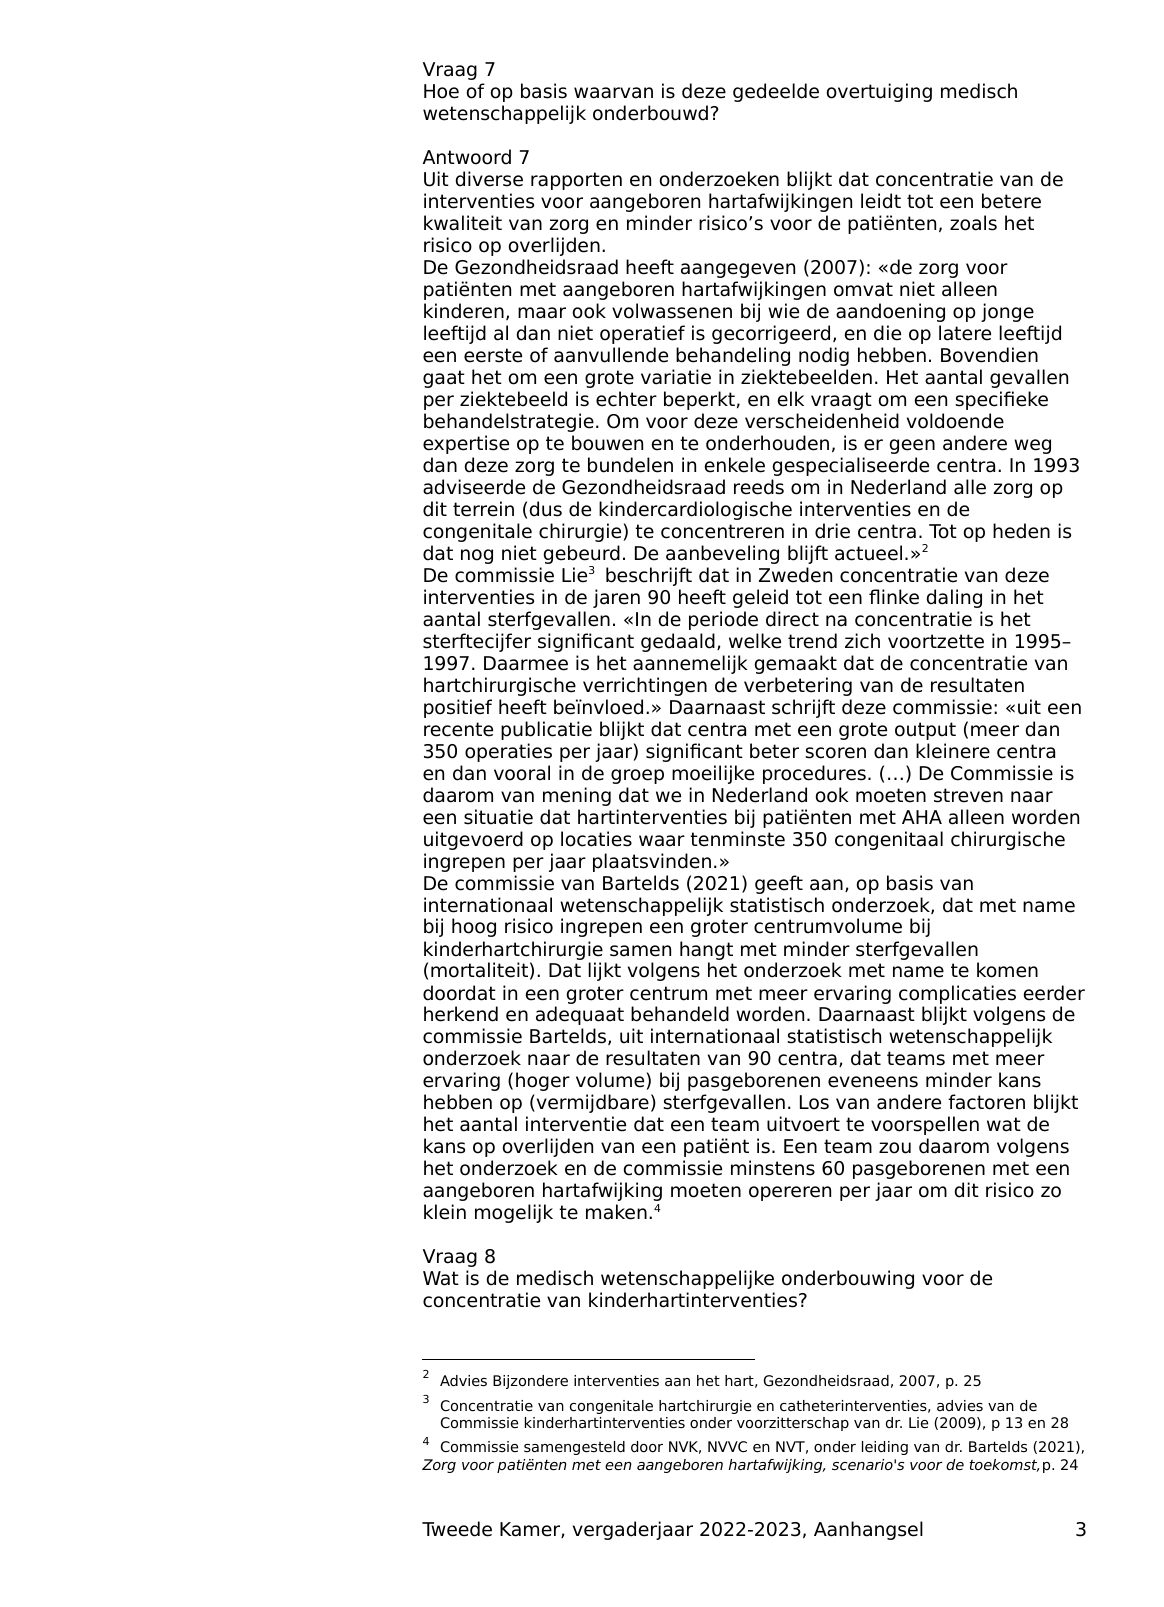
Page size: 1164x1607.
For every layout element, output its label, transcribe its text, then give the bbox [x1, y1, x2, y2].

text Vraag 7 [422, 59, 1087, 81]
text De Gezondheidsraad heeft aangegeven (2007): «de zorg voor patiënten met aangeboren hartafwijkingen omvat niet alleen kinderen, maar ook volwassenen bij wie de aandoening op jonge leeftijd al dan niet operatief is gecorrigeerd, en die op latere leeftijd een eerste of aanvullende behandeling nodig hebben. Bovendien gaat het om een grote variatie in ziektebeelden. Het aantal gevallen per ziektebeeld is echter beperkt, en elk vraagt om een specifieke behandelstrategie. Om voor deze verscheidenheid voldoende expertise op te bouwen en te onderhouden, is er geen andere weg dan deze zorg te bundelen in enkele gespecialiseerde centra. In 1993 adviseerde de Gezondheidsraad reeds om in Nederland alle zorg op dit terrein (dus de kindercardiologische interventies en de congenitale chirurgie) te concentreren in drie centra. Tot op heden is dat nog niet gebeurd. De aanbeveling blijft actueel.» [422, 257, 1087, 565]
text Advies Bijzondere interventies aan het hart, Gezondheidsraad, 2007, p. 25 [422, 1368, 1087, 1391]
text De commissie van Bartelds (2021) geeft aan, op basis van internationaal wetenschappelijk statistisch onderzoek, dat met name bij hoog risico ingrepen een groter centrumvolume bij kinderhartchirurgie samen hangt met minder sterfgevallen (mortaliteit). Dat lijkt volgens het onderzoek met name te komen doordat in een groter centrum met meer ervaring complicaties eerder herkend en adequaat behandeld worden. Daarnaast blijkt volgens de commissie Bartelds, uit internationaal statistisch wetenschappelijk onderzoek naar de resultaten van 90 centra, dat teams met meer ervaring (hoger volume) bij pasgeborenen eveneens minder kans hebben op (vermijdbare) sterfgevallen. Los van andere factoren blijkt het aantal interventie dat een team uitvoert te voorspellen wat de kans op overlijden van een patiënt is. Een team zou daarom volgens het onderzoek en de commissie minstens 60 pasgeborenen met een aangeboren hartafwijking moeten opereren per jaar om dit risico zo klein mogelijk te maken. [422, 872, 1087, 1224]
text Vraag 8 [422, 1246, 1087, 1268]
text Zorg voor patiënten met een aangeboren hartafwijking, scenario's voor de toekomst,p. 24 [422, 1457, 1087, 1474]
text Antwoord 7 [422, 147, 1087, 169]
text Hoe of op basis waarvan is deze gedeelde overtuiging medisch wetenschappelijk onderbouwd? [422, 81, 1087, 125]
text De commissie Lie beschrijft dat in Zweden concentratie van deze interventies in de jaren 90 heeft geleid tot een flinke daling in het aantal sterfgevallen. «In de periode direct na concentratie is het sterftecijfer significant gedaald, welke trend zich voortzette in 1995–1997. Daarmee is het aannemelijk gemaakt dat de concentratie van hartchirurgische verrichtingen de verbetering van de resultaten positief heeft beïnvloed.» Daarnaast schrijft deze commissie: «uit een recente publicatie blijkt dat centra met een grote output (meer dan 350 operaties per jaar) significant beter scoren dan kleinere centra en dan vooral in de groep moeilijke procedures. (…) De Commissie is daarom van mening dat we in Nederland ook moeten streven naar een situatie dat hartinterventies bij patiënten met AHA alleen worden uitgevoerd op locaties waar tenminste 350 congenitaal chirurgische ingrepen per jaar plaatsvinden.» [422, 565, 1087, 872]
text Commissie samengesteld door NVK, NVVC en NVT, onder leiding van dr. Bartelds (2021), [422, 1435, 1087, 1457]
text Uit diverse rapporten en onderzoeken blijkt dat concentratie van de interventies voor aangeboren hartafwijkingen leidt tot een betere kwaliteit van zorg en minder risico’s voor de patiënten, zoals het risico op overlijden. [422, 169, 1087, 257]
text Concentratie van congenitale hartchirurgie en catheterinterventies, advies van de Commissie kinderhartinterventies onder voorzitterschap van dr. Lie (2009), p 13 en 28 [422, 1393, 1087, 1432]
text Wat is de medisch wetenschappelijke onderbouwing voor de concentratie van kinderhartinterventies? [422, 1268, 1087, 1312]
